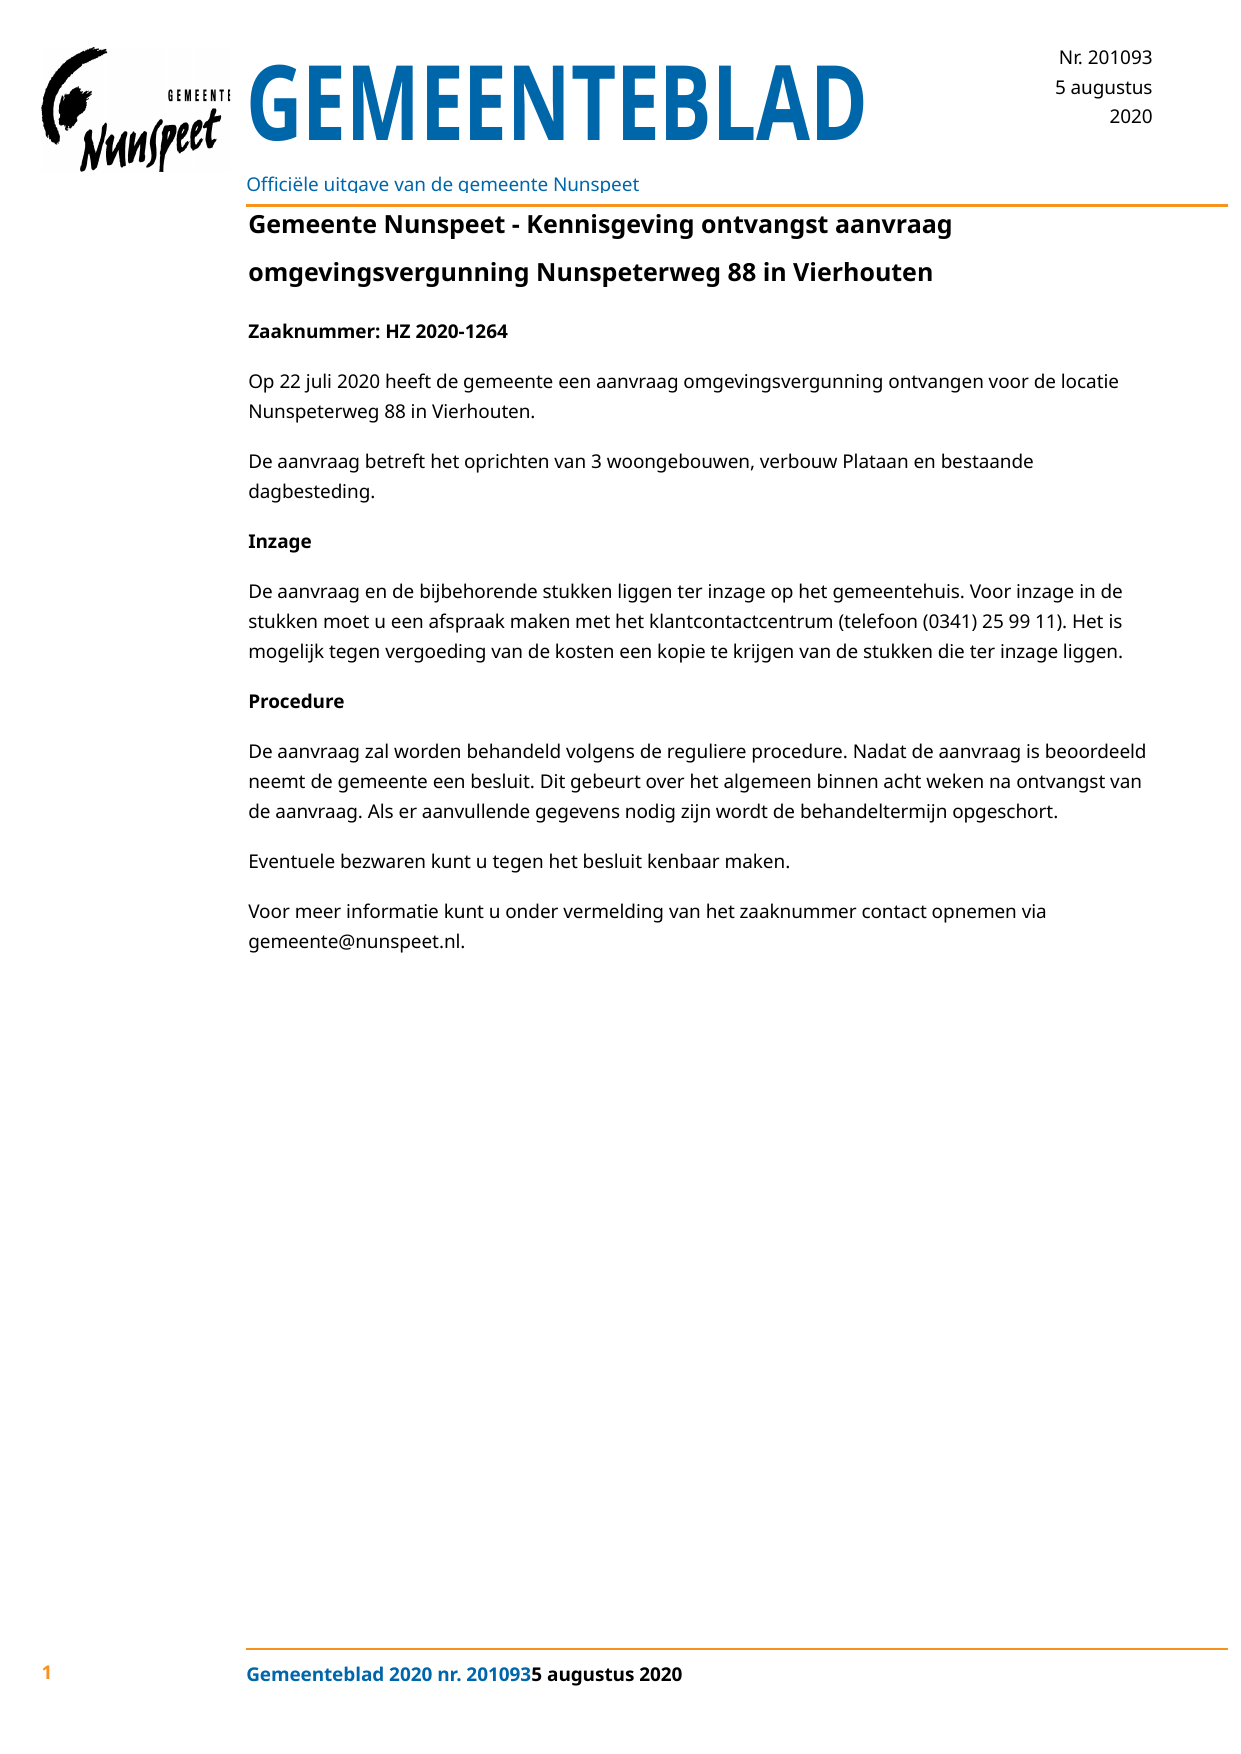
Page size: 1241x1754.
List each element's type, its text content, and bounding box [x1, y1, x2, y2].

picture [41, 47, 231, 172]
text Eventuele bezwaren kunt u tegen het besluit kenbaar maken. [248, 848, 1152, 874]
text Inzage [248, 528, 1152, 554]
text Voor meer informatie kunt u onder vermelding van het zaaknummer contact opnemen via gemeente@nunspeet.nl. [248, 899, 1152, 954]
text De aanvraag zal worden behandeld volgens de reguliere procedure. Nadat de aanvraag is beoordeeld neemt de gemeente een besluit. Dit gebeurt over het algemeen binnen acht weken na ontvangst van de aanvraag. Als er aanvullende gegevens nodig zijn wordt de behandeltermijn opgeschort. [248, 739, 1152, 824]
text Gemeente Nunspeet - Kennisgeving ontvangst aanvraag omgevingsvergunning Nunspeterweg 88 in Vierhouten [248, 207, 1152, 288]
text De aanvraag betreft het oprichten van 3 woongebouwen, verbouw Plataan en bestaande dagbesteding. [248, 448, 1152, 504]
text De aanvraag en de bijbehorende stukken liggen ter inzage op het gemeentehuis. Voor inzage in de stukken moet u een afspraak maken met het klantcontactcentrum (telefoon (0341) 25 99 11). Het is mogelijk tegen vergoeding van de kosten een kopie te krijgen van de stukken die ter inzage liggen. [248, 579, 1152, 664]
text Zaaknummer: HZ 2020-1264 [248, 318, 1152, 344]
text Op 22 juli 2020 heeft de gemeente een aanvraag omgevingsvergunning ontvangen voor de locatie Nunspeterweg 88 in Vierhouten. [248, 368, 1152, 424]
text Procedure [248, 688, 1152, 714]
